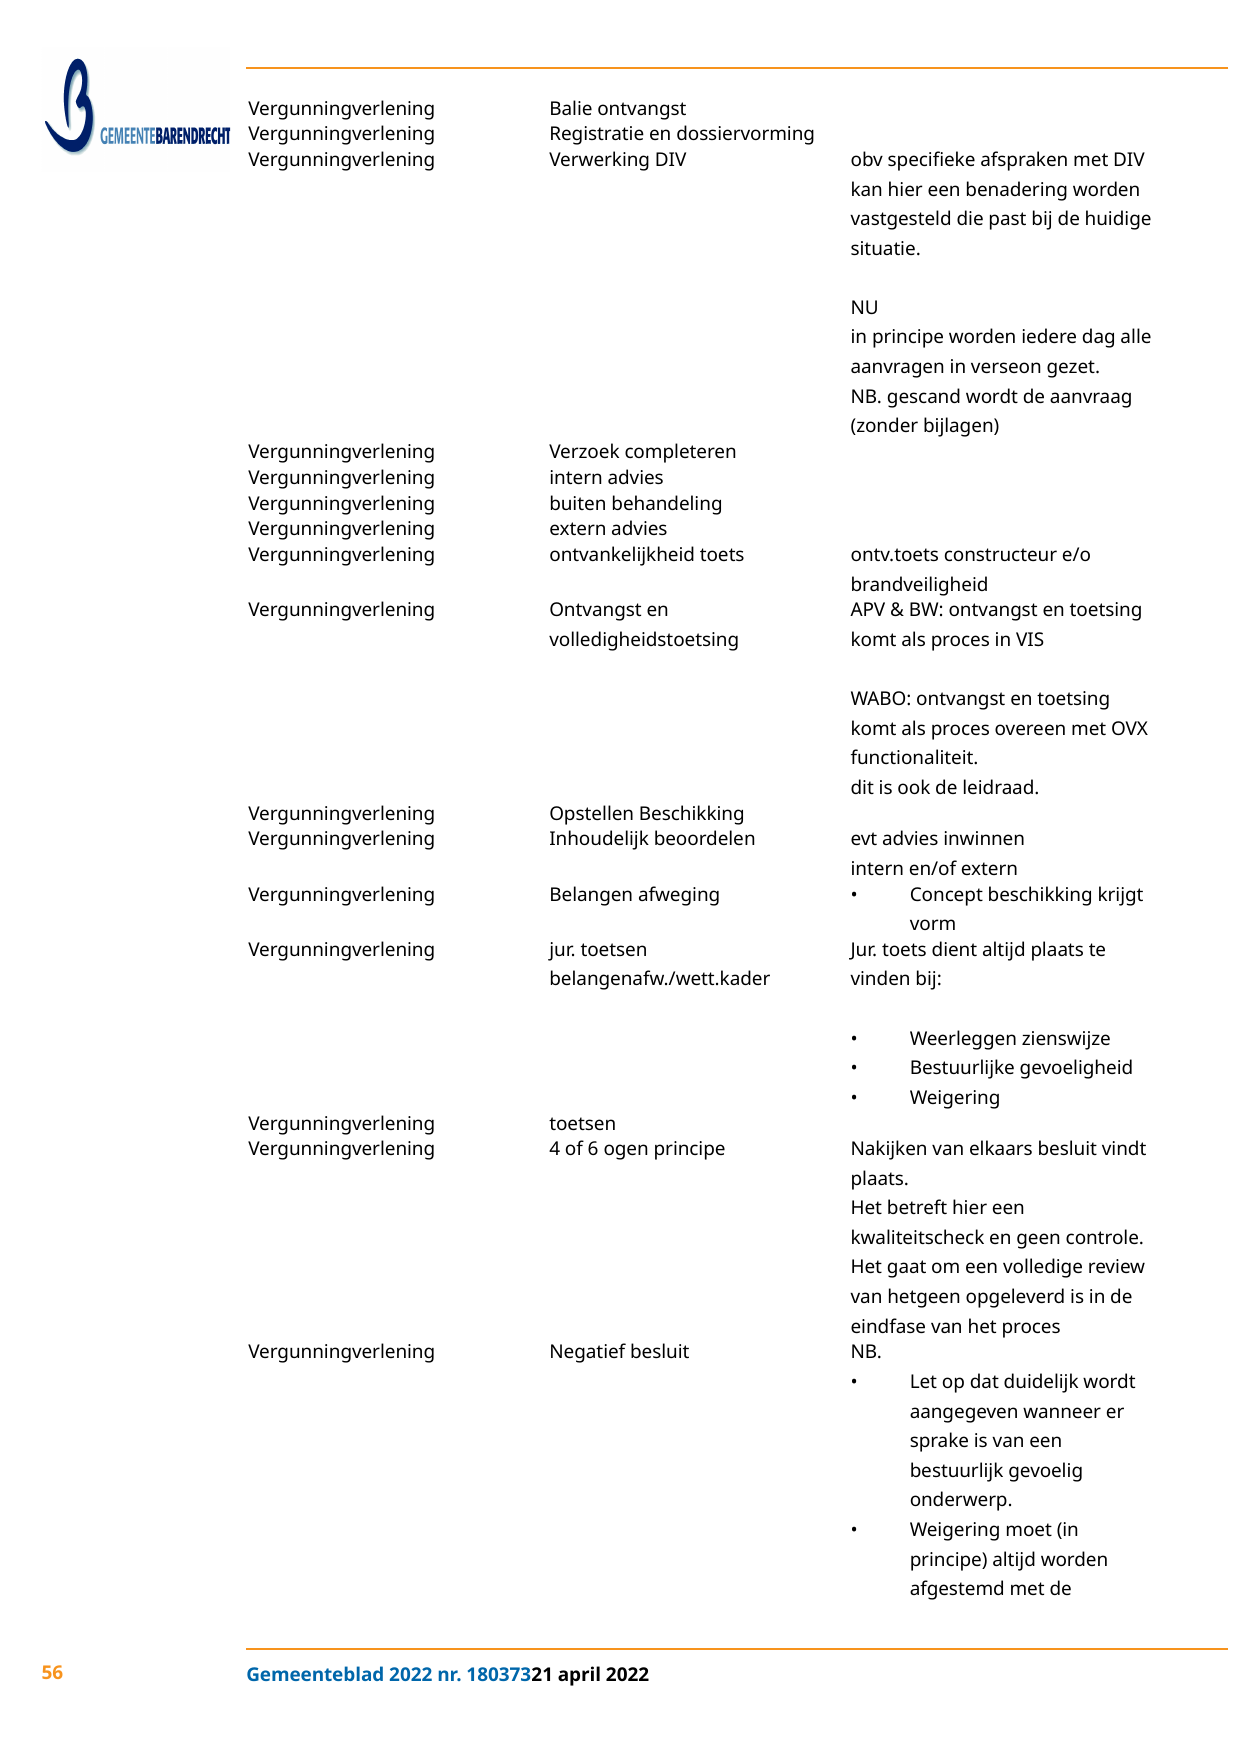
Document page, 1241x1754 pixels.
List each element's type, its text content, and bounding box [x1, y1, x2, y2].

table_cell [850, 438, 1152, 464]
table_cell Vergunningverlening [248, 1339, 549, 1601]
table_cell APV & BW: ontvangst en toetsing komt als proces in VIS WABO: ontvangst en toetsing komt als proces overeen met OVX functionaliteit. dit is ook de leidraad. [850, 596, 1152, 800]
table_cell ontvankelijkheid toets [549, 541, 850, 596]
table_cell Verwerking DIV [549, 146, 850, 438]
table_cell Jur. toets dient altijd plaats te vinden bij: Weerleggen zienswijze Bestuurlijke gevoeligheid Weigering [850, 936, 1152, 1110]
table_cell extern advies [549, 515, 850, 541]
table_cell Vergunningverlening [248, 464, 549, 490]
table_cell [850, 95, 1152, 121]
table_cell [850, 490, 1152, 515]
table_cell intern advies [549, 464, 850, 490]
table_cell ontv.toets constructeur e/o brandveiligheid [850, 541, 1152, 596]
table_cell Vergunningverlening [248, 515, 549, 541]
table_cell Opstellen Beschikking [549, 800, 850, 825]
table_cell Balie ontvangst [549, 95, 850, 121]
table_cell Vergunningverlening [248, 541, 549, 596]
picture [41, 47, 231, 172]
table_cell Vergunningverlening [248, 121, 549, 146]
table_cell Vergunningverlening [248, 596, 549, 800]
table_cell [850, 121, 1152, 146]
table_cell [850, 464, 1152, 490]
table_cell jur. toetsen belangenafw./wett.kader [549, 936, 850, 1110]
table_cell Vergunningverlening [248, 800, 549, 825]
table_cell evt advies inwinnen intern en/of extern [850, 825, 1152, 881]
table_cell [850, 1110, 1152, 1135]
table_cell Vergunningverlening [248, 438, 549, 464]
table_cell Negatief besluit [549, 1339, 850, 1601]
table_cell obv specifieke afspraken met DIV kan hier een benadering worden vastgesteld die past bij de huidige situatie. NU in principe worden iedere dag alle aanvragen in verseon gezet. NB. gescand wordt de aanvraag (zonder bijlagen) [850, 146, 1152, 438]
table_cell Registratie en dossiervorming [549, 121, 850, 146]
table_cell Inhoudelijk beoordelen [549, 825, 850, 881]
table_cell Vergunningverlening [248, 825, 549, 881]
table_cell Verzoek completeren [549, 438, 850, 464]
table_cell NB. Let op dat duidelijk wordt aangegeven wanneer er sprake is van een bestuurlijk gevoelig onderwerp. Weigering moet (in principe) altijd worden afgestemd met de [850, 1339, 1152, 1601]
table_cell Belangen afweging [549, 881, 850, 936]
table_cell Vergunningverlening [248, 1110, 549, 1135]
table_cell Vergunningverlening [248, 881, 549, 936]
table_cell Vergunningverlening [248, 95, 549, 121]
table_cell Concept beschikking krijgt vorm [850, 881, 1152, 936]
table_cell [850, 800, 1152, 825]
table_cell [850, 515, 1152, 541]
table_cell Ontvangst en volledigheidstoetsing [549, 596, 850, 800]
table_cell Vergunningverlening [248, 146, 549, 438]
table_cell Vergunningverlening [248, 936, 549, 1110]
table_cell Nakijken van elkaars besluit vindt plaats. Het betreft hier een kwaliteitscheck en geen controle. Het gaat om een volledige review van hetgeen opgeleverd is in de eindfase van het proces [850, 1135, 1152, 1339]
table_cell 4 of 6 ogen principe [549, 1135, 850, 1339]
table_cell Vergunningverlening [248, 1135, 549, 1339]
table_cell buiten behandeling [549, 490, 850, 515]
table_cell toetsen [549, 1110, 850, 1135]
table_cell Vergunningverlening [248, 490, 549, 515]
